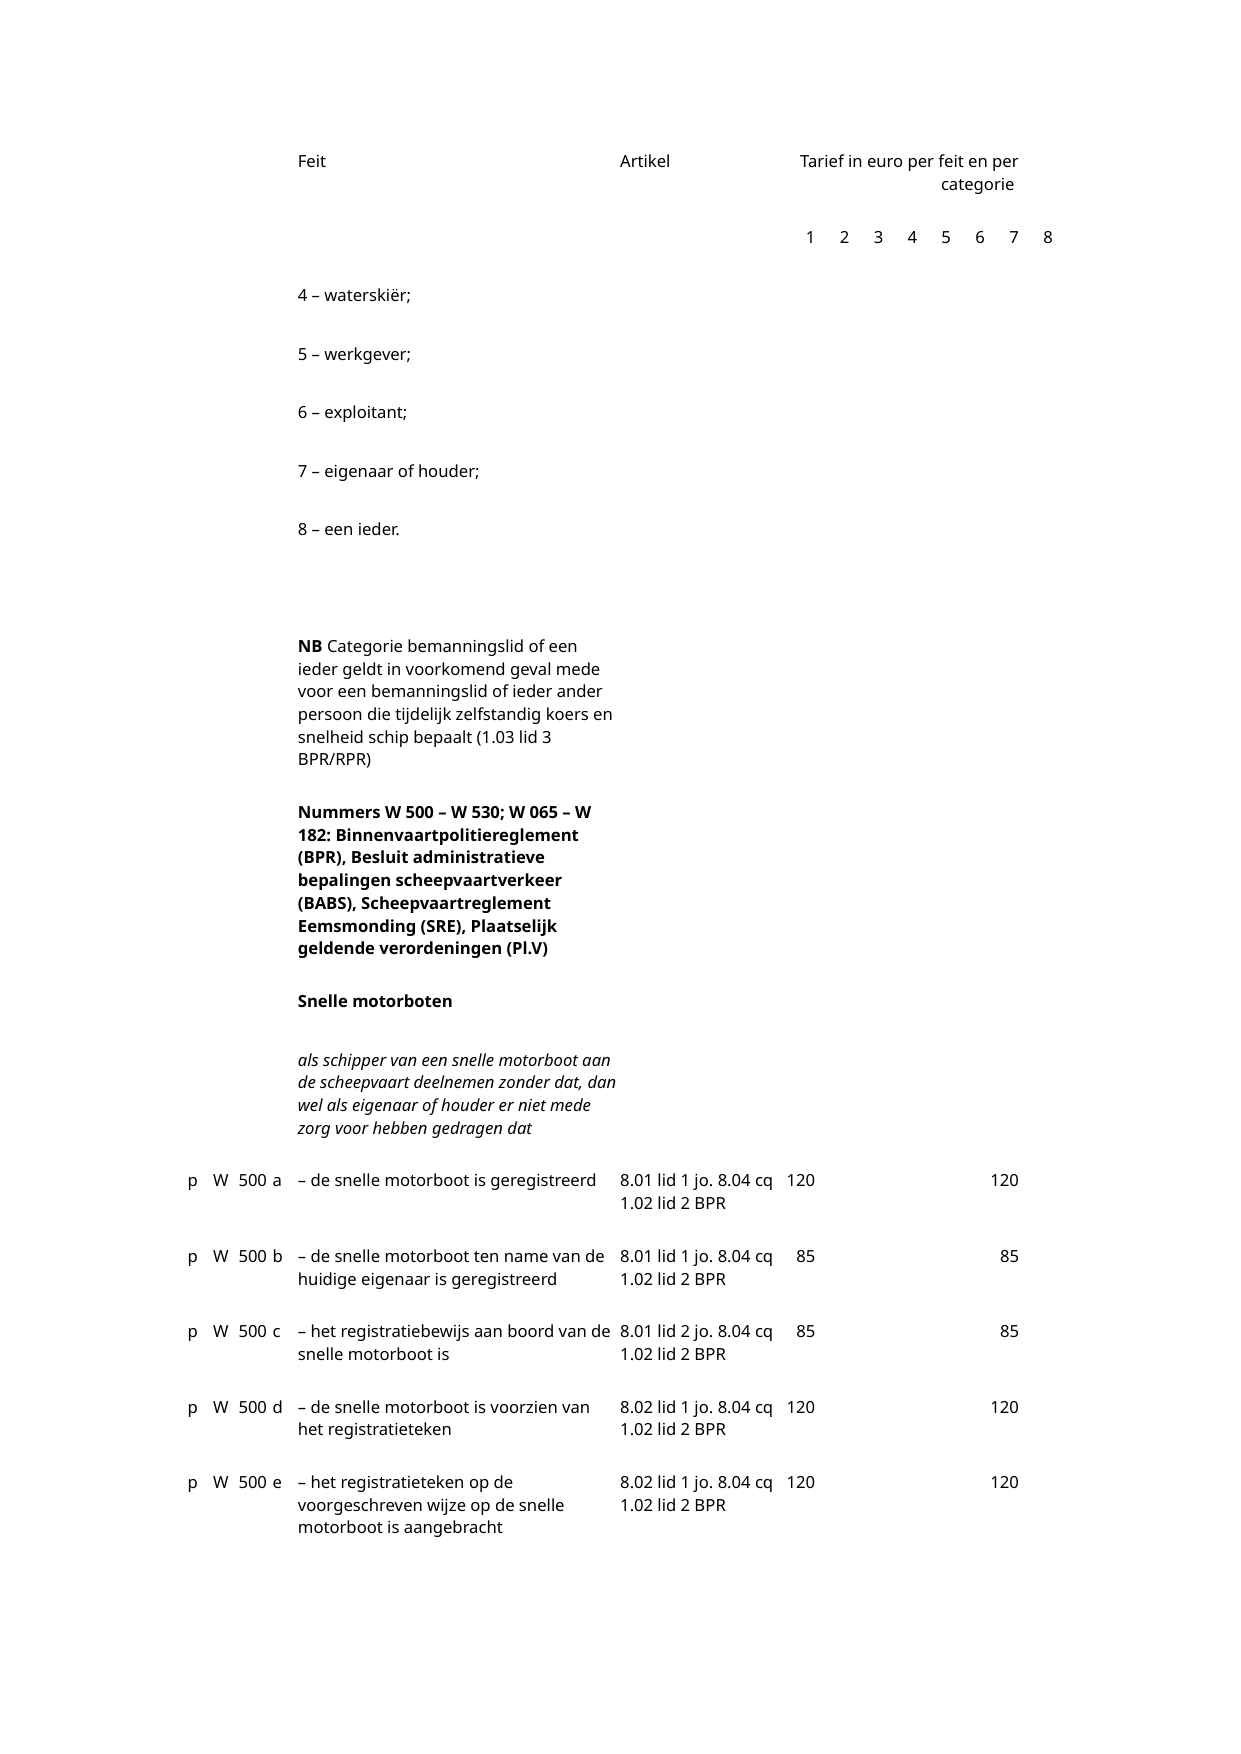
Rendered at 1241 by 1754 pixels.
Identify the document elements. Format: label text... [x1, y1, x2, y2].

table_cell 8.01 lid 2 jo. 8.04 cq 1.02 lid 2 BPR [620, 1320, 781, 1395]
table_cell [1019, 801, 1053, 990]
table_cell [883, 1395, 917, 1471]
table_cell [298, 576, 620, 634]
table_cell 5 – werkgever; [298, 342, 620, 401]
table_cell [917, 1169, 951, 1244]
table_cell 120 [781, 1395, 815, 1471]
table_cell [272, 576, 298, 634]
table_cell [917, 1320, 951, 1395]
table_cell [951, 342, 985, 401]
table_cell 5 [917, 225, 951, 284]
table_cell 8.02 lid 1 jo. 8.04 cq 1.02 lid 2 BPR [620, 1395, 781, 1471]
table_cell [849, 990, 883, 1048]
table_cell [272, 284, 298, 342]
table_cell [849, 401, 883, 459]
table_cell [188, 459, 213, 518]
table_cell [272, 990, 298, 1048]
table_cell [781, 401, 815, 459]
table_cell [620, 576, 781, 634]
table_cell [272, 401, 298, 459]
table_cell 6 – exploitant; [298, 401, 620, 459]
table_cell [1019, 635, 1053, 801]
table_cell [985, 576, 1019, 634]
table_cell [188, 1048, 213, 1169]
table_cell [883, 576, 917, 634]
table_cell [781, 801, 815, 990]
table_cell [272, 225, 298, 284]
table_cell [849, 1320, 883, 1395]
table_cell [213, 225, 238, 284]
table_cell [781, 635, 815, 801]
table_cell [917, 990, 951, 1048]
table_cell [620, 401, 781, 459]
table_cell [620, 284, 781, 342]
table_cell [272, 459, 298, 518]
table_cell [1019, 1471, 1053, 1569]
table_cell [238, 576, 272, 634]
table_cell [213, 576, 238, 634]
table_cell [781, 576, 815, 634]
table_cell 120 [781, 1169, 815, 1244]
table_cell [917, 1048, 951, 1169]
table_cell b [272, 1244, 298, 1320]
table_cell [917, 635, 951, 801]
table_cell [883, 401, 917, 459]
table_cell [815, 401, 849, 459]
table_cell [815, 1048, 849, 1169]
table_cell p [188, 1320, 213, 1395]
table_cell [188, 801, 213, 990]
table_cell [781, 342, 815, 401]
table_cell – het registratiebewijs aan boord van de snelle motorboot is [298, 1320, 620, 1395]
table_cell 8.01 lid 1 jo. 8.04 cq 1.02 lid 2 BPR [620, 1169, 781, 1244]
table_cell [1019, 1048, 1053, 1169]
table_cell [213, 801, 238, 990]
table_cell [883, 1320, 917, 1395]
table_cell [1019, 459, 1053, 518]
table_cell [849, 635, 883, 801]
table_cell [951, 576, 985, 634]
table_cell [985, 401, 1019, 459]
table_header [272, 150, 298, 225]
table_cell [238, 284, 272, 342]
table_cell [1019, 1395, 1053, 1471]
table_cell [815, 635, 849, 801]
table_cell [781, 518, 815, 576]
table_cell 500 [238, 1320, 272, 1395]
table_cell [883, 459, 917, 518]
table_cell [849, 1048, 883, 1169]
table_cell 85 [985, 1320, 1019, 1395]
table_cell [272, 518, 298, 576]
table_cell [985, 518, 1019, 576]
table_cell [620, 635, 781, 801]
table_cell 7 [985, 225, 1019, 284]
table_cell [849, 1244, 883, 1320]
table_cell [238, 1048, 272, 1169]
table_cell [238, 990, 272, 1048]
table_cell [917, 1471, 951, 1569]
table_cell 500 [238, 1169, 272, 1244]
table_cell [951, 1169, 985, 1244]
table_cell c [272, 1320, 298, 1395]
table_cell 6 [951, 225, 985, 284]
table_cell [298, 225, 620, 284]
table_cell [213, 635, 238, 801]
table_cell [238, 801, 272, 990]
table_cell 120 [985, 1169, 1019, 1244]
table_cell [951, 801, 985, 990]
table_cell p [188, 1244, 213, 1320]
table_cell 120 [781, 1471, 815, 1569]
table_cell [917, 518, 951, 576]
table_cell [985, 342, 1019, 401]
table_cell [1019, 284, 1053, 342]
table_cell [985, 1048, 1019, 1169]
table_cell [272, 1048, 298, 1169]
table_cell d [272, 1395, 298, 1471]
table_cell [213, 1048, 238, 1169]
table_cell [620, 518, 781, 576]
table_cell [1019, 1320, 1053, 1395]
table_cell 4 [883, 225, 917, 284]
table_cell [815, 1471, 849, 1569]
table_cell [815, 801, 849, 990]
table_cell [849, 459, 883, 518]
table_cell [213, 401, 238, 459]
table_cell a [272, 1169, 298, 1244]
table_header Feit [298, 150, 620, 225]
table_cell – het registratieteken op de voorgeschreven wijze op de snelle motorboot is aangebracht [298, 1471, 620, 1569]
table_cell [951, 459, 985, 518]
table_cell 2 [815, 225, 849, 284]
table_cell [917, 1244, 951, 1320]
table_cell als schipper van een snelle motorboot aan de scheepvaart deelnemen zonder dat, dan wel als eigenaar of houder er niet mede zorg voor hebben gedragen dat [298, 1048, 620, 1169]
table_cell [849, 576, 883, 634]
table_cell 8.02 lid 1 jo. 8.04 cq 1.02 lid 2 BPR [620, 1471, 781, 1569]
table_cell – de snelle motorboot is geregistreerd [298, 1169, 620, 1244]
table_cell NB Categorie bemanningslid of een ieder geldt in voorkomend geval mede voor een bemanningslid of ieder ander persoon die tijdelijk zelfstandig koers en snelheid schip bepaalt (1.03 lid 3 BPR/RPR) [298, 635, 620, 801]
table_cell [815, 459, 849, 518]
table_cell p [188, 1395, 213, 1471]
table_cell [188, 284, 213, 342]
table_cell [272, 342, 298, 401]
table_cell [849, 1395, 883, 1471]
table_cell [951, 401, 985, 459]
table_cell [188, 518, 213, 576]
table_cell [188, 225, 213, 284]
table_cell [620, 459, 781, 518]
table_cell 120 [985, 1471, 1019, 1569]
table_cell [781, 1048, 815, 1169]
table_cell [849, 284, 883, 342]
table_cell – de snelle motorboot is voorzien van het registratieteken [298, 1395, 620, 1471]
table_cell W [213, 1169, 238, 1244]
table_cell W [213, 1320, 238, 1395]
table_cell W [213, 1395, 238, 1471]
table_cell [883, 1244, 917, 1320]
table_cell [951, 284, 985, 342]
table_cell [1019, 518, 1053, 576]
table_cell 8 – een ieder. [298, 518, 620, 576]
table_cell [781, 990, 815, 1048]
table_cell [815, 990, 849, 1048]
table_cell [213, 284, 238, 342]
table_cell 8 [1019, 225, 1053, 284]
table_cell [1019, 1169, 1053, 1244]
table_cell [620, 225, 781, 284]
table_cell e [272, 1471, 298, 1569]
table_cell [815, 342, 849, 401]
table_cell 1 [781, 225, 815, 284]
table_header Artikel [620, 150, 781, 225]
table_cell [1019, 576, 1053, 634]
table_cell [620, 801, 781, 990]
table_cell [213, 990, 238, 1048]
table_cell [815, 1320, 849, 1395]
table_cell [188, 401, 213, 459]
table_cell [951, 1395, 985, 1471]
table_cell [188, 342, 213, 401]
table_cell [985, 459, 1019, 518]
table_cell Nummers W 500 – W 530; W 065 – W 182: Binnenvaartpolitiereglement (BPR), Besluit administratieve bepalingen scheepvaartverkeer (BABS), Scheepvaartreglement Eemsmonding (SRE), Plaatselijk geldende verordeningen (Pl.V) [298, 801, 620, 990]
table_cell [213, 518, 238, 576]
table_cell [917, 401, 951, 459]
table_header [213, 150, 238, 225]
table_cell 8.01 lid 1 jo. 8.04 cq 1.02 lid 2 BPR [620, 1244, 781, 1320]
table_cell [849, 801, 883, 990]
table_cell [985, 635, 1019, 801]
table_cell [849, 1169, 883, 1244]
table_cell 500 [238, 1244, 272, 1320]
table_cell [781, 459, 815, 518]
table_cell [849, 1471, 883, 1569]
table_cell Snelle motorboten [298, 990, 620, 1048]
table_cell [238, 635, 272, 801]
table_header [1019, 150, 1053, 225]
table_cell [188, 635, 213, 801]
table_cell 85 [781, 1244, 815, 1320]
table_cell [883, 284, 917, 342]
table_cell [1019, 342, 1053, 401]
table_cell [238, 225, 272, 284]
table_cell [815, 576, 849, 634]
table_cell [1019, 1244, 1053, 1320]
table_cell 120 [985, 1395, 1019, 1471]
table_cell [951, 1048, 985, 1169]
table_cell [917, 284, 951, 342]
table_cell [985, 801, 1019, 990]
table_cell [1019, 401, 1053, 459]
table_cell p [188, 1169, 213, 1244]
table_cell [883, 1471, 917, 1569]
table_cell [815, 1395, 849, 1471]
table_cell [883, 1048, 917, 1169]
table_cell [849, 518, 883, 576]
table_cell [951, 1244, 985, 1320]
table_cell [985, 990, 1019, 1048]
table_cell [188, 990, 213, 1048]
table_cell [883, 801, 917, 990]
table_cell [213, 459, 238, 518]
table_cell [917, 459, 951, 518]
table_cell [883, 518, 917, 576]
table_cell [815, 284, 849, 342]
table_cell [883, 1169, 917, 1244]
table_cell [917, 576, 951, 634]
table_cell [951, 1320, 985, 1395]
table_cell [883, 635, 917, 801]
table_header [188, 150, 213, 225]
table_cell [951, 1471, 985, 1569]
table_header Tarief in euro per feit en per categorie [781, 150, 1019, 225]
table_cell 500 [238, 1395, 272, 1471]
table_cell p [188, 1471, 213, 1569]
table_cell [883, 342, 917, 401]
table_cell [238, 401, 272, 459]
table_cell [985, 284, 1019, 342]
table_cell – de snelle motorboot ten name van de huidige eigenaar is geregistreerd [298, 1244, 620, 1320]
table_cell [917, 1395, 951, 1471]
table_cell [620, 342, 781, 401]
table_cell [849, 342, 883, 401]
table_cell [238, 518, 272, 576]
table_cell [238, 459, 272, 518]
table_cell [951, 635, 985, 801]
table_cell [917, 801, 951, 990]
table_cell [951, 518, 985, 576]
table_cell [883, 990, 917, 1048]
table_cell [272, 801, 298, 990]
table_cell [815, 518, 849, 576]
table_cell 85 [985, 1244, 1019, 1320]
table_cell [620, 990, 781, 1048]
table_cell 3 [849, 225, 883, 284]
table_cell [781, 284, 815, 342]
table_cell [1019, 990, 1053, 1048]
table_cell 4 – waterskiër; [298, 284, 620, 342]
table_cell W [213, 1244, 238, 1320]
table_cell 500 [238, 1471, 272, 1569]
table_cell W [213, 1471, 238, 1569]
table_cell [917, 342, 951, 401]
table_cell [238, 342, 272, 401]
table_cell 85 [781, 1320, 815, 1395]
table_cell [620, 1048, 781, 1169]
table_cell [272, 635, 298, 801]
table_cell [213, 342, 238, 401]
table_cell [951, 990, 985, 1048]
table_cell [815, 1244, 849, 1320]
table_header [238, 150, 272, 225]
table_cell [188, 576, 213, 634]
table_cell 7 – eigenaar of houder; [298, 459, 620, 518]
table_cell [815, 1169, 849, 1244]
